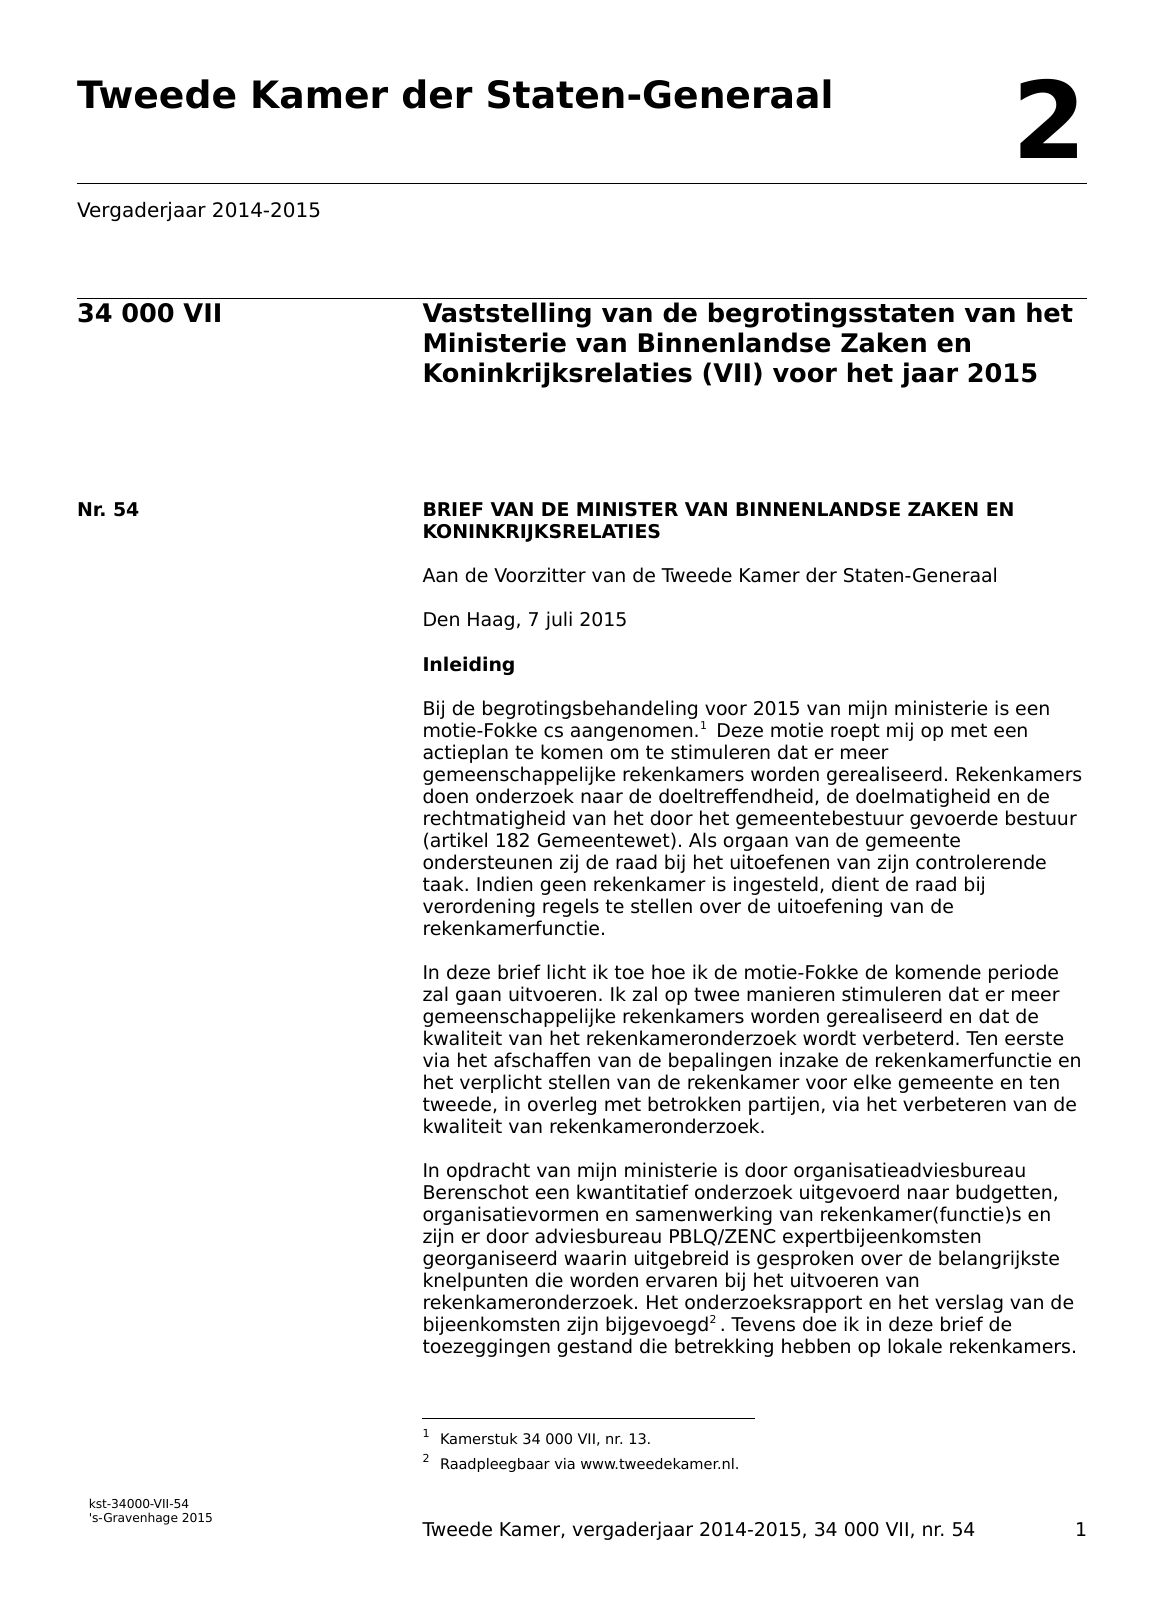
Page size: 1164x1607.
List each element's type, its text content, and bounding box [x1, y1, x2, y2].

text Kamerstuk 34 000 VII, nr. 13. [422, 1427, 1087, 1449]
text 's-Gravenhage 2015 [88, 1511, 323, 1525]
subtitle Inleiding [422, 653, 1087, 676]
table_header Tweede Kamer der Staten-Generaal [77, 59, 886, 183]
table_header 2 [886, 59, 1087, 183]
text In opdracht van mijn ministerie is door organisatieadviesbureau Berenschot een kwantitatief onderzoek uitgevoerd naar budgetten, organisatievormen en samenwerking van rekenkamer(functie)s en zijn er door adviesbureau PBLQ/ZENC expertbijeenkomsten georganiseerd waarin uitgebreid is gesproken over de belangrijkste knelpunten die worden ervaren bij het uitvoeren van rekenkameronderzoek. Het onderzoeksrapport en het verslag van de bijeenkomsten zijn bijgevoegd. Tevens doe ik in deze brief de toezeggingen gestand die betrekking hebben op lokale rekenkamers. [422, 1160, 1087, 1357]
text In deze brief licht ik toe hoe ik de motie-Fokke de komende periode zal gaan uitvoeren. Ik zal op twee manieren stimuleren dat er meer gemeenschappelijke rekenkamers worden gerealiseerd en dat de kwaliteit van het rekenkameronderzoek wordt verbeterd. Ten eerste via het afschaffen van de bepalingen inzake de rekenkamerfunctie en het verplicht stellen van de rekenkamer voor elke gemeente en ten tweede, in overleg met betrokken partijen, via het verbeteren van de kwaliteit van rekenkameronderzoek. [422, 962, 1087, 1137]
text kst-34000-VII-54 [88, 1497, 323, 1511]
text Den Haag, 7 juli 2015 [422, 609, 1087, 631]
table_cell Vergaderjaar 2014-2015 [77, 184, 1087, 298]
subtitle 34 000 VII Vaststelling van de begrotingsstaten van het Ministerie van Binnenlandse Zaken en Koninkrijksrelaties (VII) voor het jaar 2015 [77, 299, 1087, 388]
subtitle Nr. 54 BRIEF VAN DE MINISTER VAN BINNENLANDSE ZAKEN EN KONINKRIJKSRELATIES [77, 499, 1087, 543]
text Bij de begrotingsbehandeling voor 2015 van mijn ministerie is een motie-Fokke cs aangenomen. Deze motie roept mij op met een actieplan te komen om te stimuleren dat er meer gemeenschappelijke rekenkamers worden gerealiseerd. Rekenkamers doen onderzoek naar de doeltreffendheid, de doelmatigheid en de rechtmatigheid van het door het gemeentebestuur gevoerde bestuur (artikel 182 Gemeentewet). Als orgaan van de gemeente ondersteunen zij de raad bij het uitoefenen van zijn controlerende taak. Indien geen rekenkamer is ingesteld, dient de raad bij verordening regels te stellen over de uitoefening van de rekenkamerfunctie. [422, 698, 1087, 939]
text Aan de Voorzitter van de Tweede Kamer der Staten-Generaal [422, 565, 1087, 587]
text Raadpleegbaar via www.tweedekamer.nl. [422, 1452, 1087, 1474]
